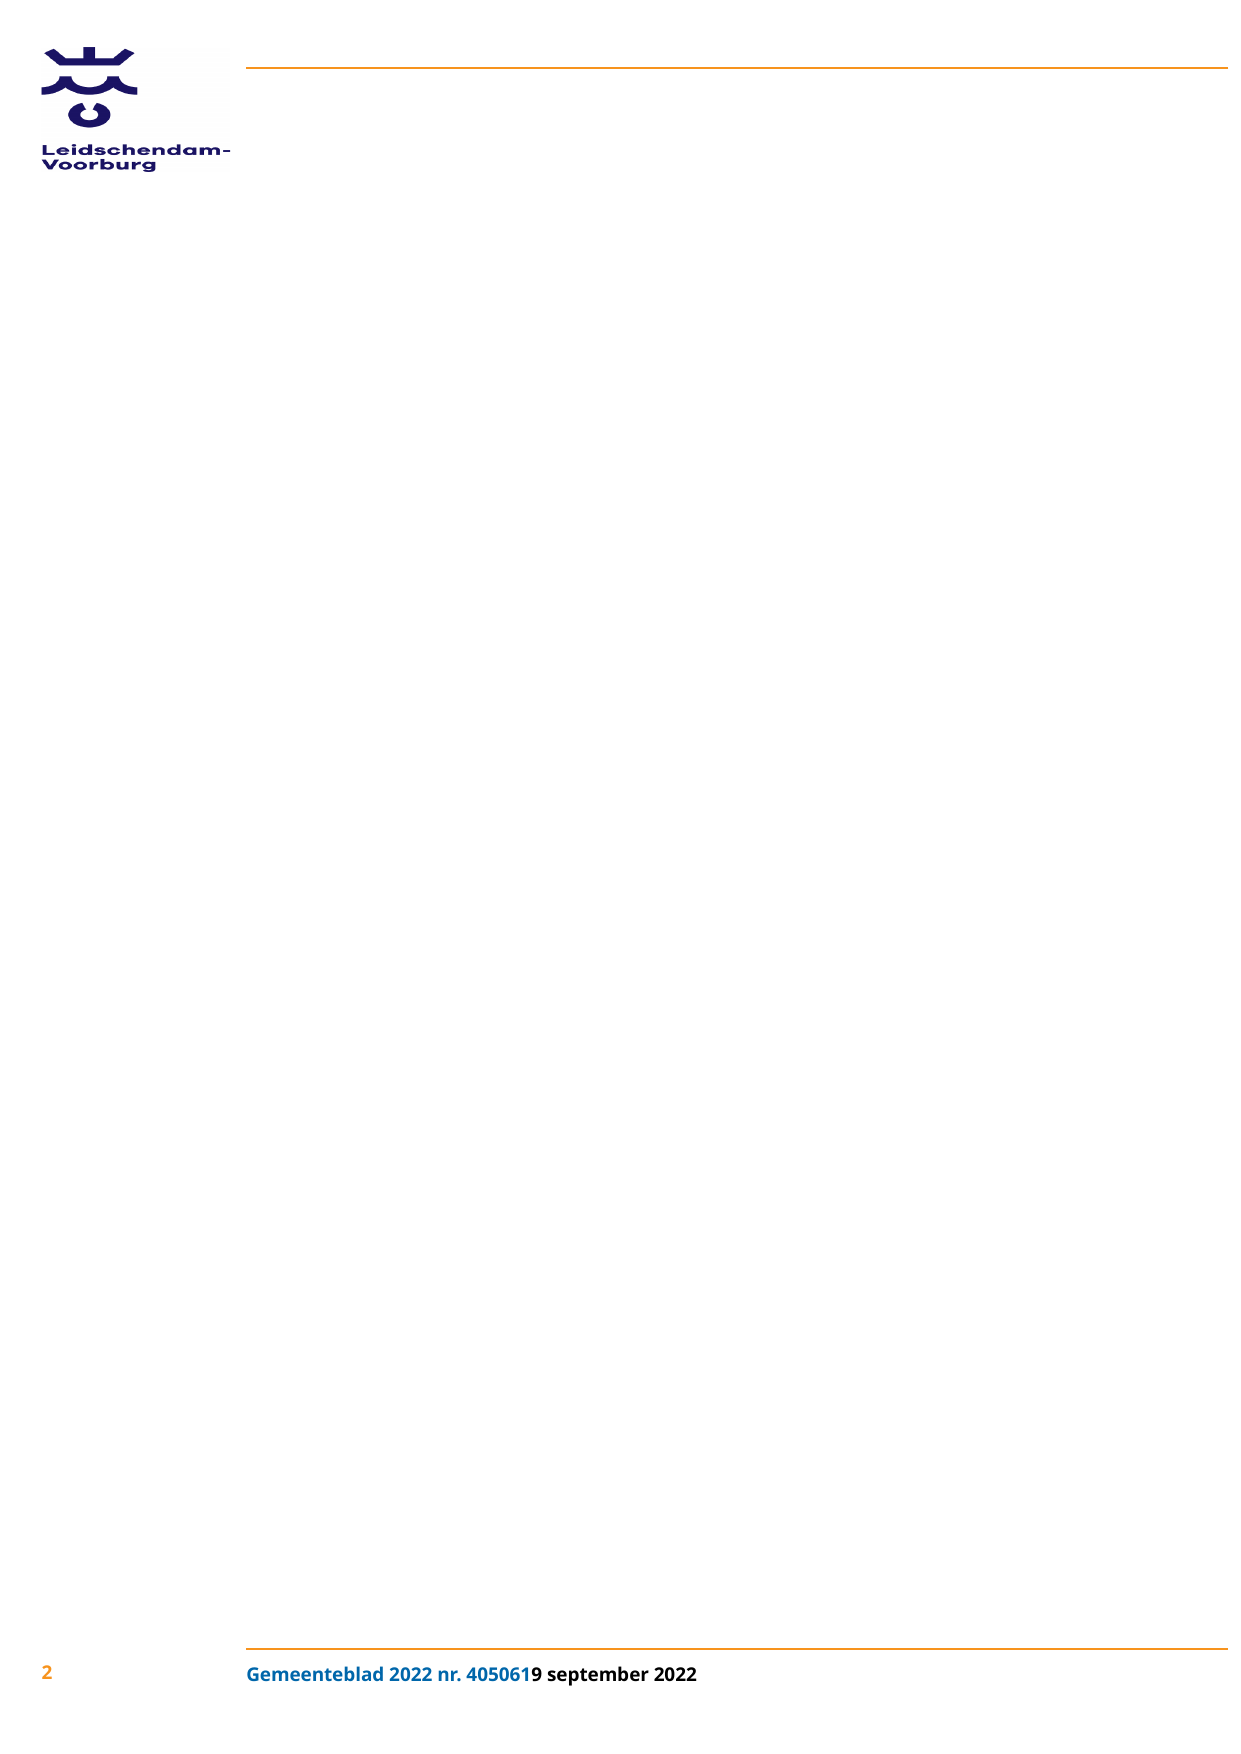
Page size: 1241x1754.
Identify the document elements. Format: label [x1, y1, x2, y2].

picture [41, 47, 231, 172]
